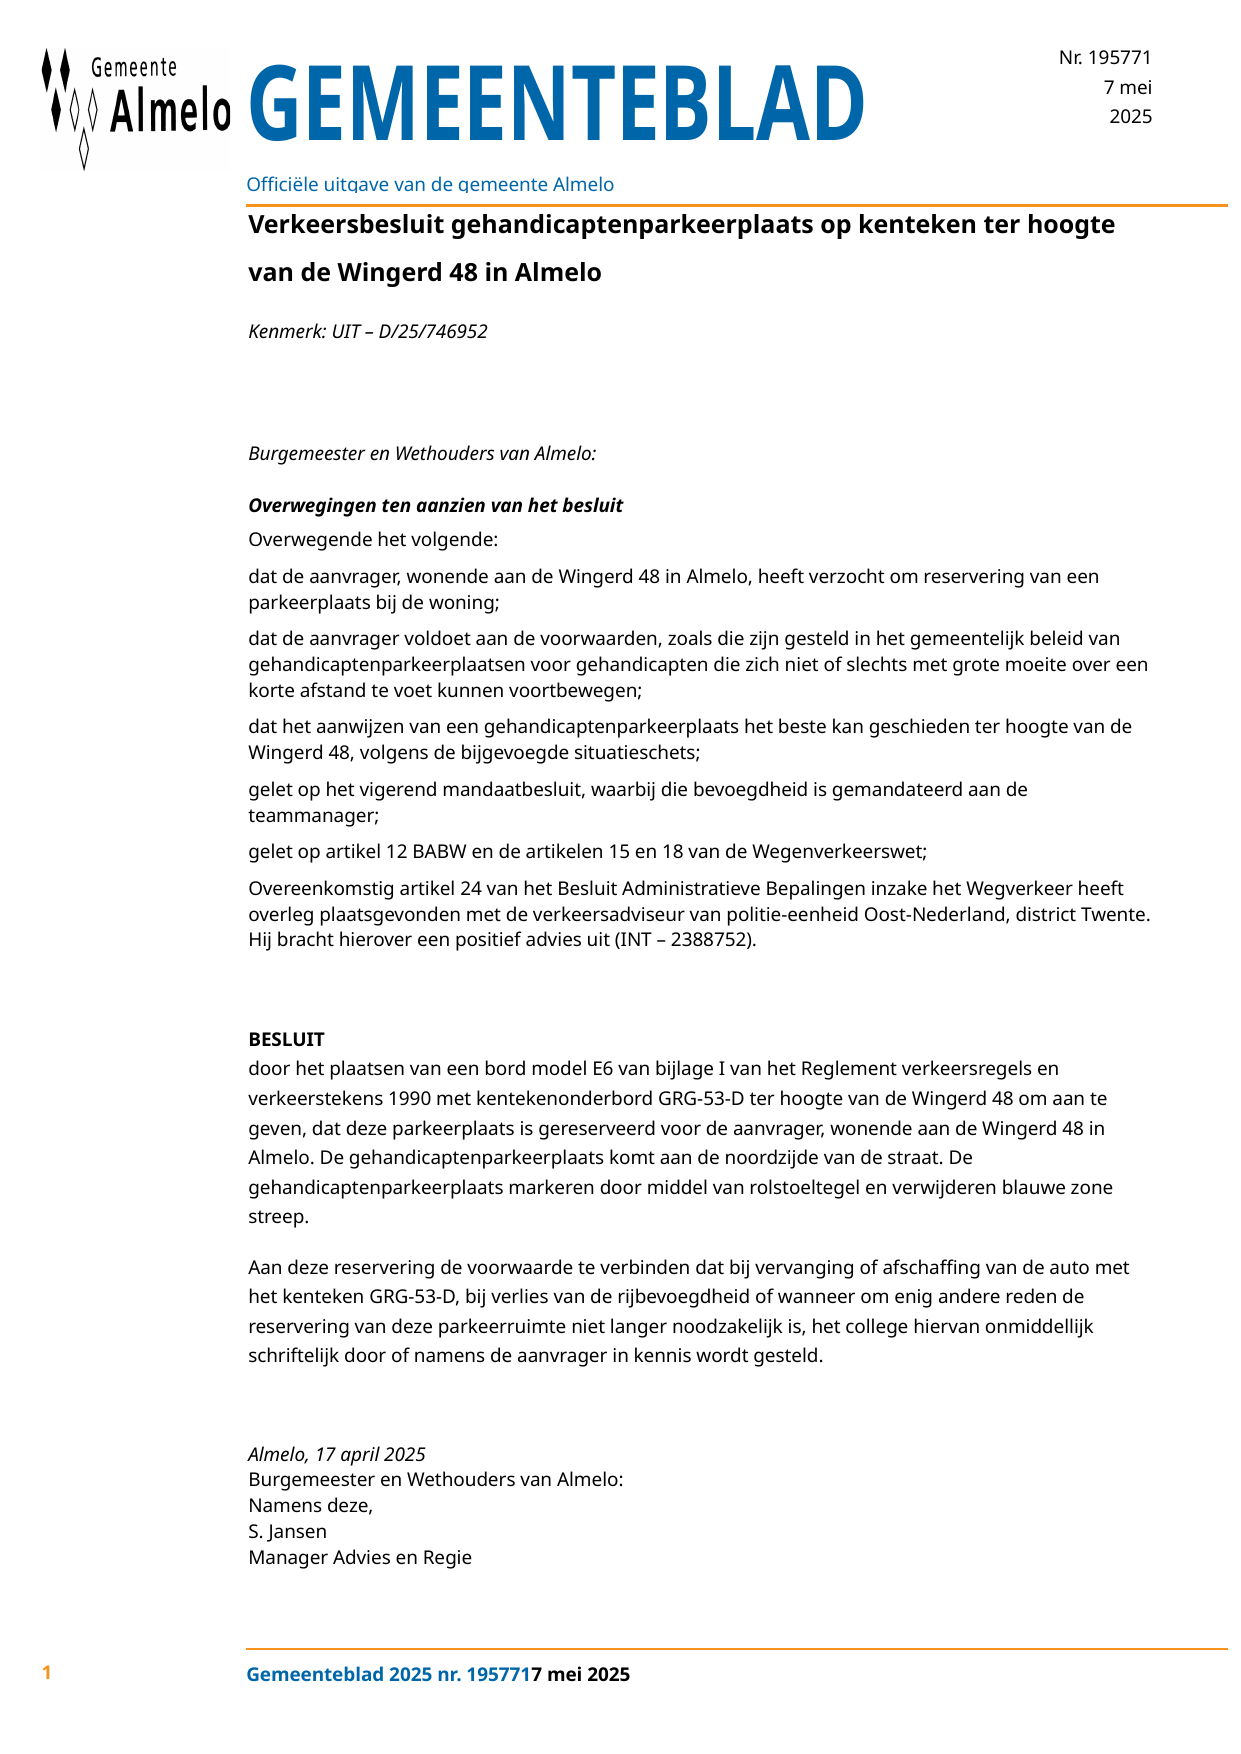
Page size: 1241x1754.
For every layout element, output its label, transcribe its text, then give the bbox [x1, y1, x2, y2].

text Aan deze reservering de voorwaarde te verbinden dat bij vervanging of afschaffing van de auto met het kenteken GRG-53-D, bij verlies van de rijbevoegdheid of wanneer om enig andere reden de reservering van deze parkeerruimte niet langer noodzakelijk is, het college hiervan onmiddellijk schriftelijk door of namens de aanvrager in kennis wordt gesteld. [248, 1254, 1152, 1368]
text Manager Advies en Regie [248, 1544, 1152, 1569]
text Burgemeester en Wethouders van Almelo: [248, 440, 1152, 465]
text gelet op het vigerend mandaatbesluit, waarbij die bevoegdheid is gemandateerd aan de teammanager; [248, 776, 1152, 828]
text BESLUIT [248, 1026, 1152, 1052]
text Overwegende het volgende: [248, 527, 1152, 552]
text Namens deze, [248, 1492, 1152, 1518]
text dat de aanvrager voldoet aan de voorwaarden, zoals die zijn gesteld in het gemeentelijk beleid van gehandicaptenparkeerplaatsen voor gehandicapten die zich niet of slechts met grote moeite over een korte afstand te voet kunnen voortbewegen; [248, 626, 1152, 703]
text Overwegingen ten aanzien van het besluit [248, 492, 1152, 518]
text Overeenkomstig artikel 24 van het Besluit Administratieve Bepalingen inzake het Wegverkeer heeft overleg plaatsgevonden met de verkeersadviseur van politie-eenheid Oost-Nederland, district Twente. Hij bracht hierover een positief advies uit (INT – 2388752). [248, 875, 1152, 952]
text dat het aanwijzen van een gehandicaptenparkeerplaats het beste kan geschieden ter hoogte van de Wingerd 48, volgens de bijgevoegde situatieschets; [248, 714, 1152, 765]
text Burgemeester en Wethouders van Almelo: [248, 1467, 1152, 1492]
text Kenmerk: UIT – D/25/746952 [248, 318, 1152, 344]
text S. Jansen [248, 1518, 1152, 1544]
text Verkeersbesluit gehandicaptenparkeerplaats op kenteken ter hoogte van de Wingerd 48 in Almelo [248, 207, 1152, 288]
text dat de aanvrager, wonende aan de Wingerd 48 in Almelo, heeft verzocht om reservering van een parkeerplaats bij de woning; [248, 563, 1152, 615]
text gelet op artikel 12 BABW en de artikelen 15 en 18 van de Wegenverkeerswet; [248, 838, 1152, 864]
text door het plaatsen van een bord model E6 van bijlage I van het Reglement verkeersregels en verkeerstekens 1990 met kentekenonderbord GRG-53-D ter hoogte van de Wingerd 48 om aan te geven, dat deze parkeerplaats is gereserveerd voor de aanvrager, wonende aan de Wingerd 48 in Almelo. De gehandicaptenparkeerplaats komt aan de noordzijde van de straat. De gehandicaptenparkeerplaats markeren door middel van rolstoeltegel en verwijderen blauwe zone streep. [248, 1056, 1152, 1229]
text Almelo, 17 april 2025 [248, 1441, 1152, 1467]
picture [41, 47, 231, 172]
